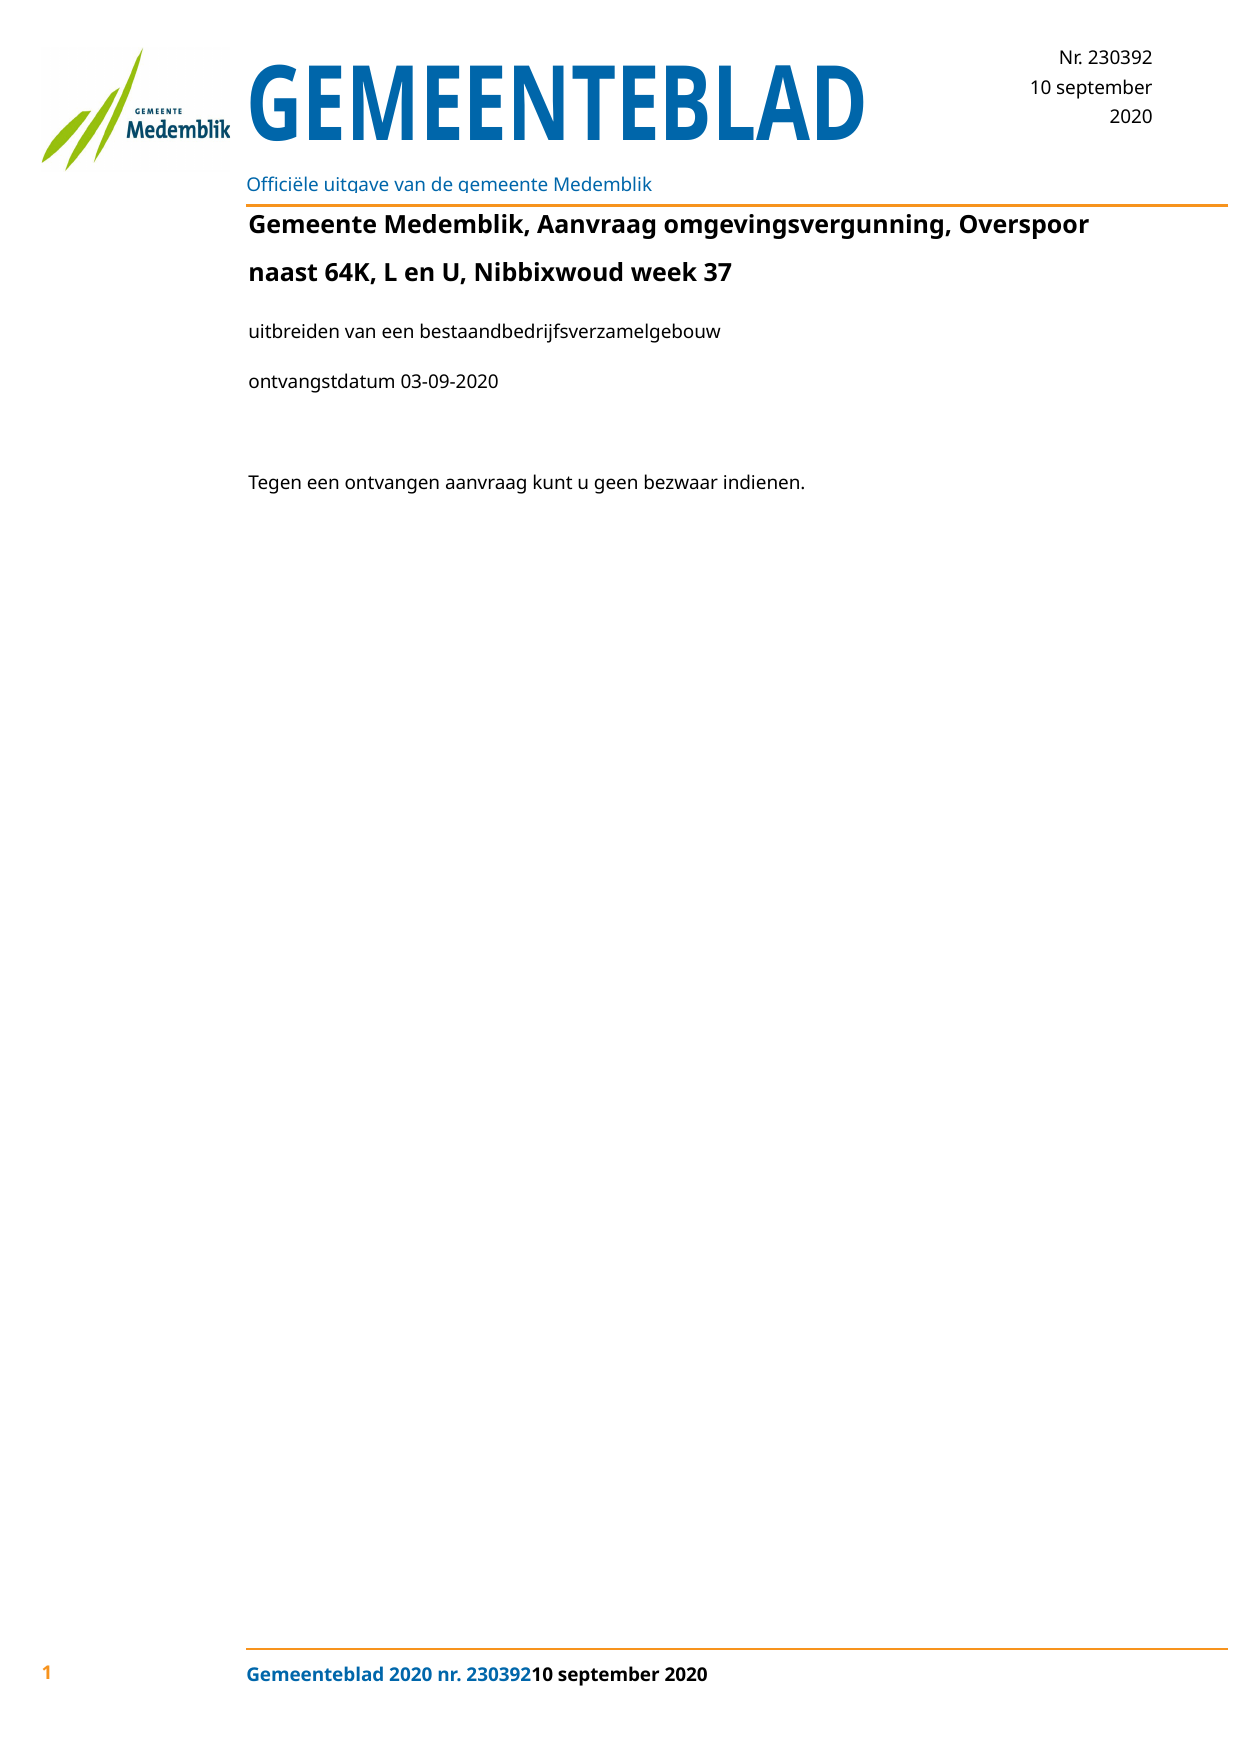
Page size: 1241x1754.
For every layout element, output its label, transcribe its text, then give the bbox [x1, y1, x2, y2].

text Tegen een ontvangen aanvraag kunt u geen bezwaar indienen. [248, 469, 1152, 495]
text Gemeente Medemblik, Aanvraag omgevingsvergunning, Overspoor naast 64K, L en U, Nibbixwoud week 37 [248, 207, 1152, 288]
picture [41, 47, 231, 172]
text ontvangstdatum 03-09-2020 [248, 368, 1152, 394]
text uitbreiden van een bestaandbedrijfsverzamelgebouw [248, 318, 1152, 344]
